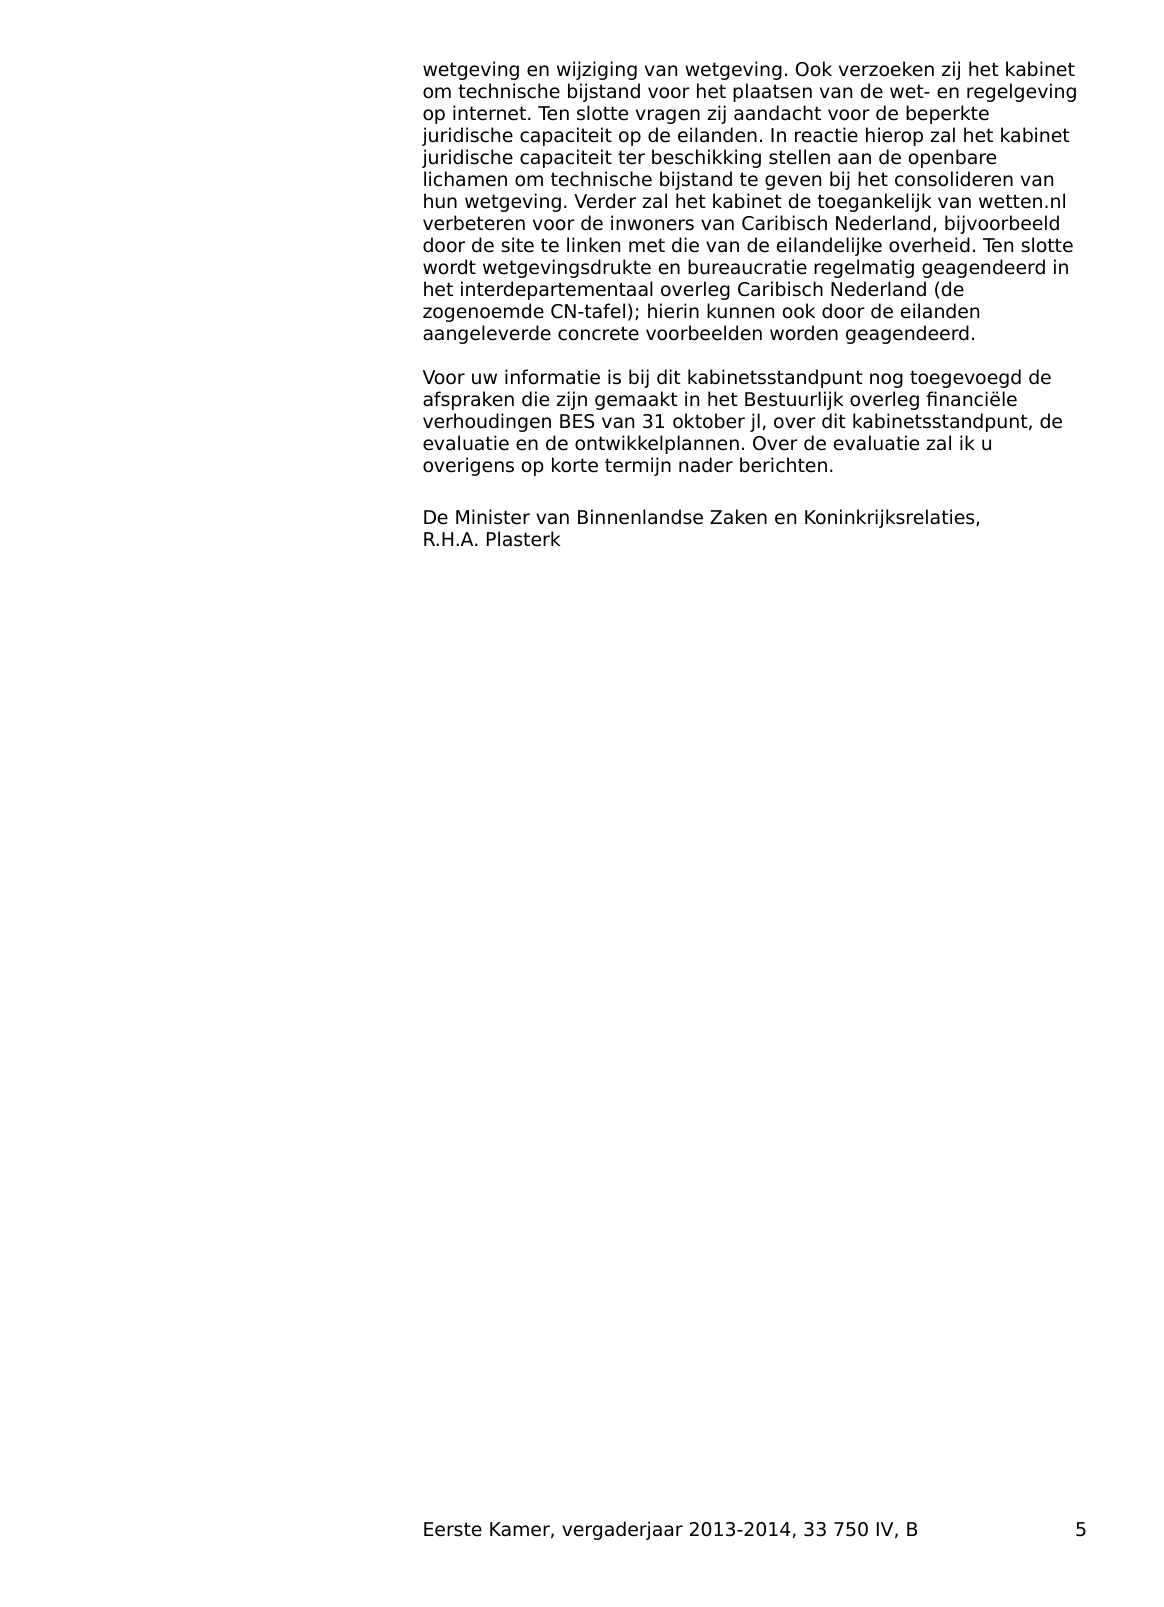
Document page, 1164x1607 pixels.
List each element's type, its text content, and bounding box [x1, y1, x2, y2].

text wetgeving en wijziging van wetgeving. Ook verzoeken zij het kabinet om technische bijstand voor het plaatsen van de wet- en regelgeving op internet. Ten slotte vragen zij aandacht voor de beperkte juridische capaciteit op de eilanden. In reactie hierop zal het kabinet juridische capaciteit ter beschikking stellen aan de openbare lichamen om technische bijstand te geven bij het consolideren van hun wetgeving. Verder zal het kabinet de toegankelijk van wetten.nl verbeteren voor de inwoners van Caribisch Nederland, bijvoorbeeld door de site te linken met die van de eilandelijke overheid. Ten slotte wordt wetgevingsdrukte en bureaucratie regelmatig geagendeerd in het interdepartementaal overleg Caribisch Nederland (de zogenoemde CN-tafel); hierin kunnen ook door de eilanden aangeleverde concrete voorbeelden worden geagendeerd. [422, 59, 1087, 345]
text Voor uw informatie is bij dit kabinetsstandpunt nog toegevoegd de afspraken die zijn gemaakt in het Bestuurlijk overleg financiële verhoudingen BES van 31 oktober jl, over dit kabinetsstandpunt, de evaluatie en de ontwikkelplannen. Over de evaluatie zal ik u overigens op korte termijn nader berichten. [422, 367, 1087, 477]
text De Minister van Binnenlandse Zaken en Koninkrijksrelaties, R.H.A. Plasterk [422, 507, 1087, 551]
